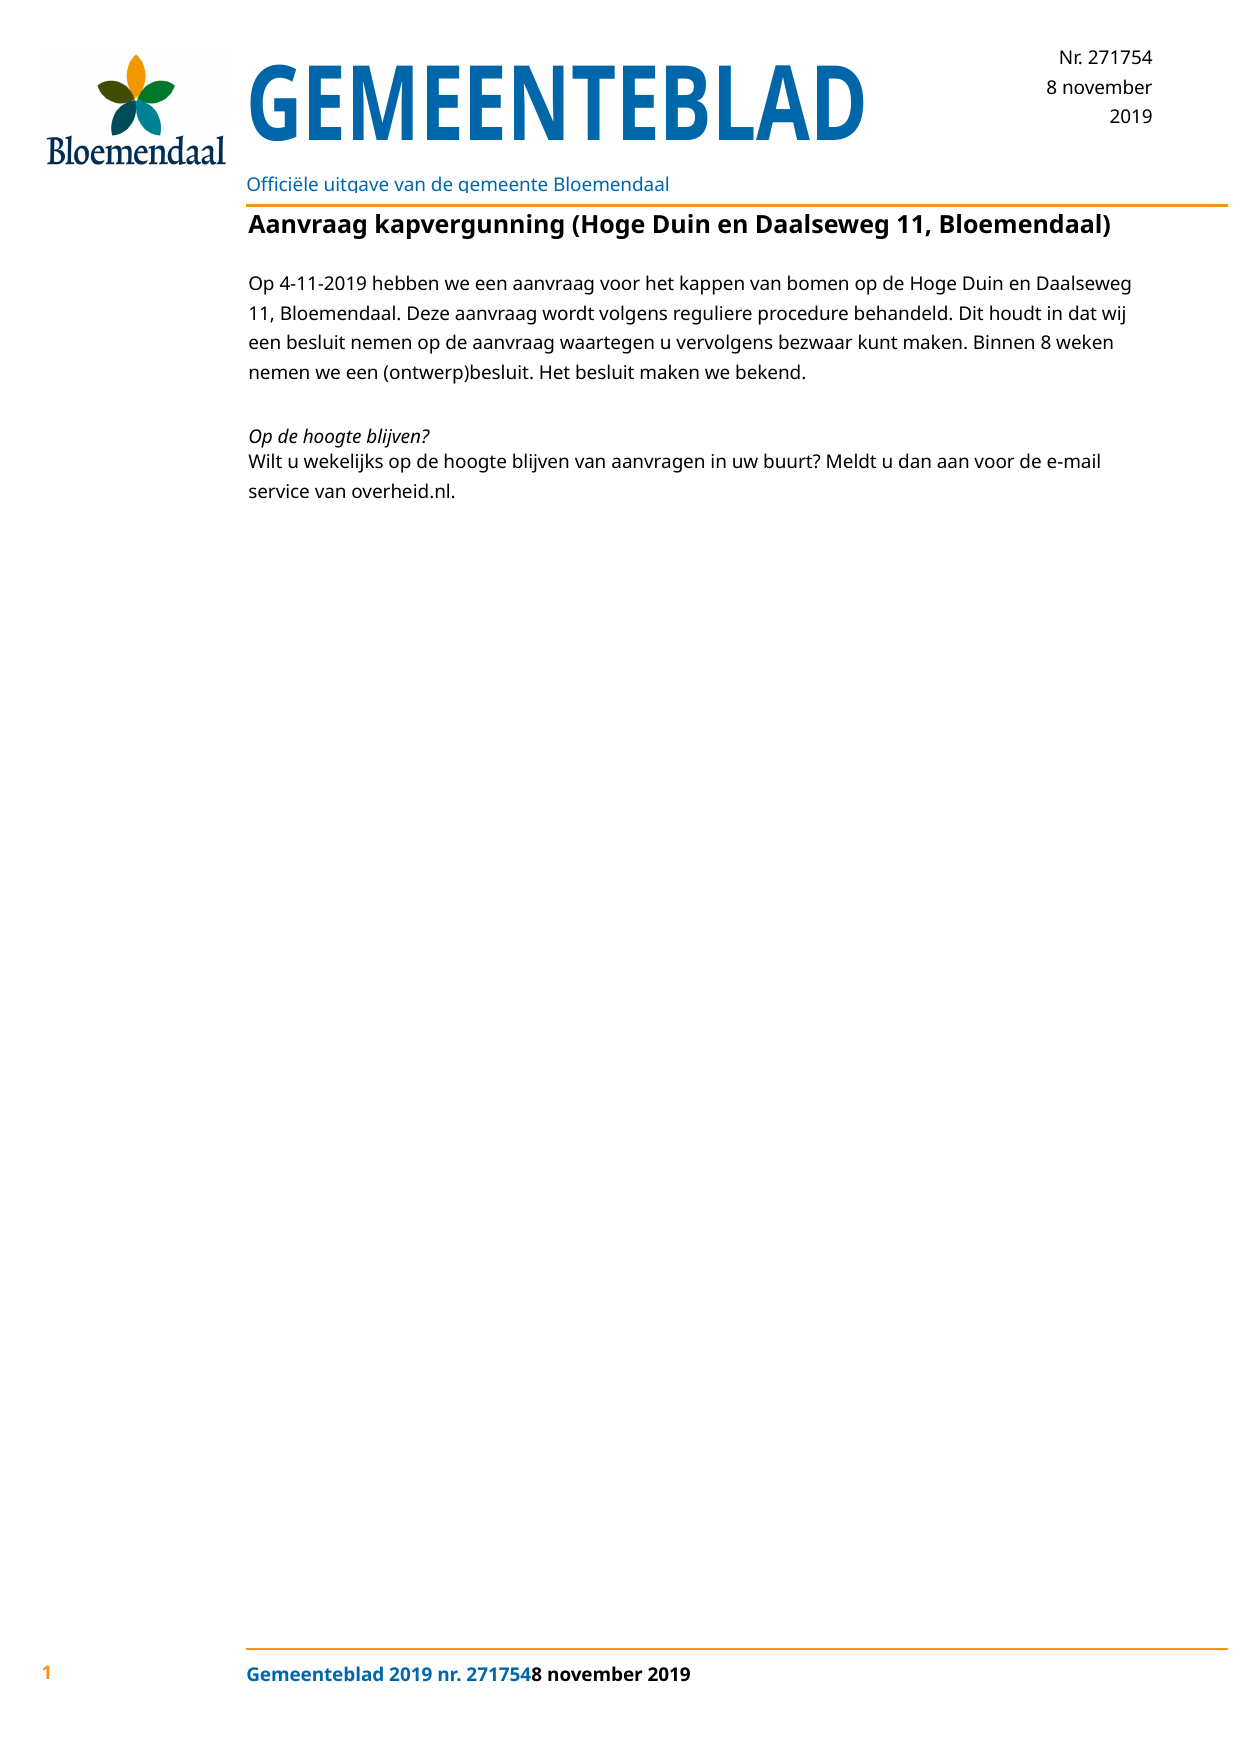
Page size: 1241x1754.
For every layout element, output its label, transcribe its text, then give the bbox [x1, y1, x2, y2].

picture [41, 47, 231, 172]
text Op de hoogte blijven? [248, 423, 1152, 449]
text Wilt u wekelijks op de hoogte blijven van aanvragen in uw buurt? Meldt u dan aan voor de e-mail service van overheid.nl. [248, 449, 1152, 504]
text Aanvraag kapvergunning (Hoge Duin en Daalseweg 11, Bloemendaal) [248, 207, 1152, 241]
text Op 4-11-2019 hebben we een aanvraag voor het kappen van bomen op de Hoge Duin en Daalseweg 11, Bloemendaal. Deze aanvraag wordt volgens reguliere procedure behandeld. Dit houdt in dat wij een besluit nemen op de aanvraag waartegen u vervolgens bezwaar kunt maken. Binnen 8 weken nemen we een (ontwerp)besluit. Het besluit maken we bekend. [248, 270, 1152, 385]
